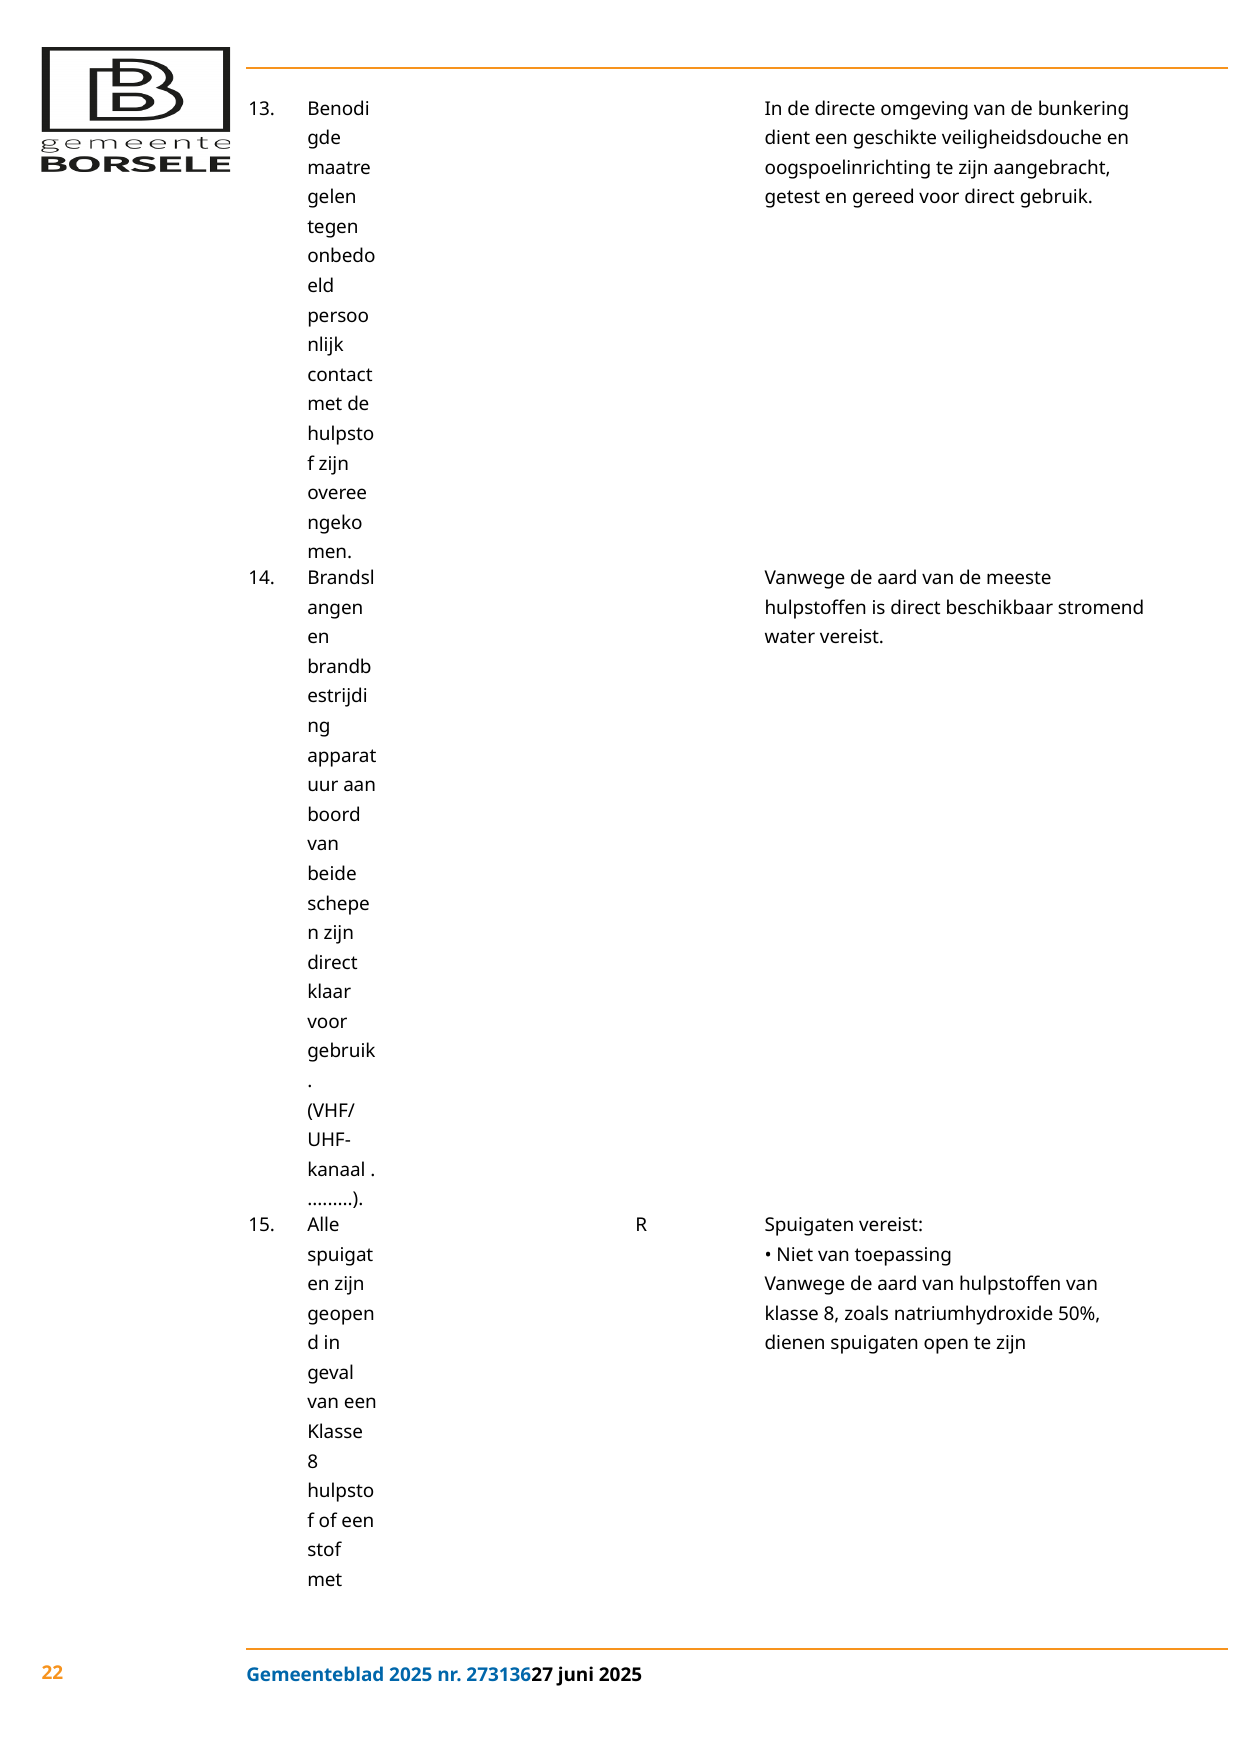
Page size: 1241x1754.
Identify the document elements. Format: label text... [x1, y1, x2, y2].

table_cell Spuigaten vereist: • Niet van toepassing Vanwege de aard van hulpstoffen van klasse 8, zoals natriumhydroxide 50%, dienen spuigaten open te zijn [764, 1211, 1152, 1592]
table_cell [377, 1211, 506, 1592]
table_cell R [635, 1211, 764, 1592]
table_cell [506, 1211, 635, 1592]
table_cell Vanwege de aard van de meeste hulpstoffen is direct beschikbaar stromend water vereist. [764, 564, 1152, 1211]
table_cell [506, 95, 635, 564]
table_cell [377, 564, 506, 1211]
table_cell Brandslangen en brandbestrijding apparatuur aan boord van beide schepen zijn direct klaar voor gebruik. (VHF/UHF-kanaal ..........). [248, 564, 377, 1211]
table_cell [635, 95, 764, 564]
table_cell In de directe omgeving van de bunkering dient een geschikte veiligheidsdouche en oogspoelinrichting te zijn aangebracht, getest en gereed voor direct gebruik. [764, 95, 1152, 564]
table_cell [635, 564, 764, 1211]
table_cell [377, 95, 506, 564]
table_cell Benodigde maatregelen tegen onbedoeld persoonlijk contact met de hulpstof zijn overeengekomen. [248, 95, 377, 564]
table_cell Alle spuigaten zijn geopend in geval van een Klasse 8 hulpstof of een stof met [248, 1211, 377, 1592]
picture [41, 47, 231, 172]
table_cell [506, 564, 635, 1211]
